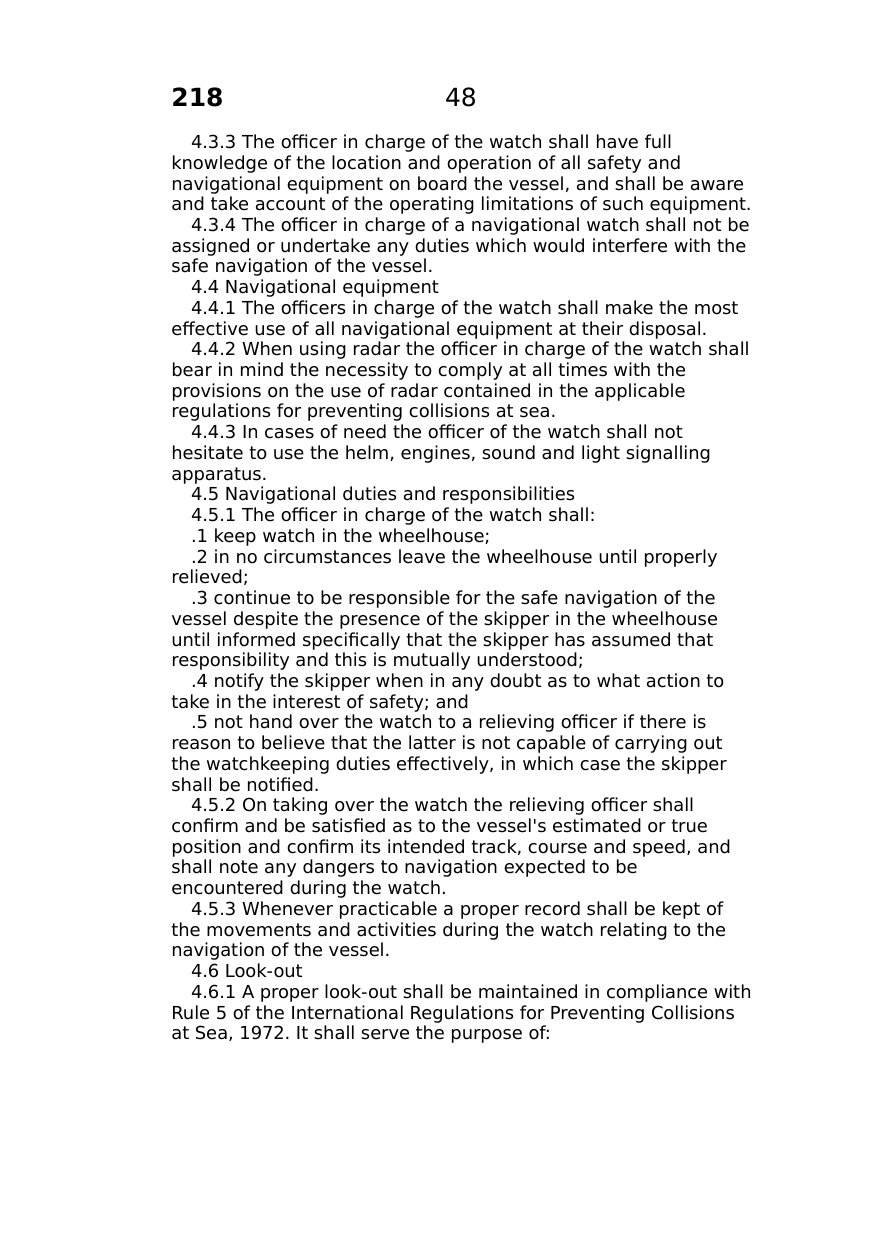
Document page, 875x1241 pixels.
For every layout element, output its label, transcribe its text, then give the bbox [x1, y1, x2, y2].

text 4.5.3 Whenever practicable a proper record shall be kept of the movements and activities during the watch relating to the navigation of the vessel. [171, 899, 756, 961]
text 4.5 Navigational duties and responsibilities [171, 484, 756, 505]
text 4.5.2 On taking over the watch the relieving officer shall confirm and be satisfied as to the vessel's estimated or true position and confirm its intended track, course and speed, and shall note any dangers to navigation expected to be encountered during the watch. [171, 795, 756, 899]
text 4.3.3 The officer in charge of the watch shall have full knowledge of the location and operation of all safety and navigational equipment on board the vessel, and shall be aware and take account of the operating limitations of such equipment. [171, 132, 756, 215]
text 4.4.2 When using radar the officer in charge of the watch shall bear in mind the necessity to comply at all times with the provisions on the use of radar contained in the applicable regulations for preventing collisions at sea. [171, 339, 756, 422]
text .2 in no circumstances leave the wheelhouse until properly relieved; [171, 546, 756, 588]
text 4.4.3 In cases of need the officer of the watch shall not hesitate to use the helm, engines, sound and light signalling apparatus. [171, 422, 756, 484]
text .3 continue to be responsible for the safe navigation of the vessel despite the presence of the skipper in the wheelhouse until informed specifically that the skipper has assumed that responsibility and this is mutually understood; [171, 588, 756, 671]
text .1 keep watch in the wheelhouse; [171, 526, 756, 546]
text .4 notify the skipper when in any doubt as to what action to take in the interest of safety; and [171, 671, 756, 712]
text 4.3.4 The officer in charge of a navigational watch shall not be assigned or undertake any duties which would interfere with the safe navigation of the vessel. [171, 215, 756, 277]
text 4.6 Look-out [171, 961, 756, 982]
text 4.6.1 A proper look-out shall be maintained in compliance with Rule 5 of the International Regulations for Preventing Collisions at Sea, 1972. It shall serve the purpose of: [171, 982, 756, 1044]
text 4.4.1 The officers in charge of the watch shall make the most effective use of all navigational equipment at their disposal. [171, 298, 756, 339]
text .5 not hand over the watch to a relieving officer if there is reason to believe that the latter is not capable of carrying out the watchkeeping duties effectively, in which case the skipper shall be notified. [171, 712, 756, 795]
text 4.4 Navigational equipment [171, 277, 756, 298]
text 4.5.1 The officer in charge of the watch shall: [171, 505, 756, 526]
